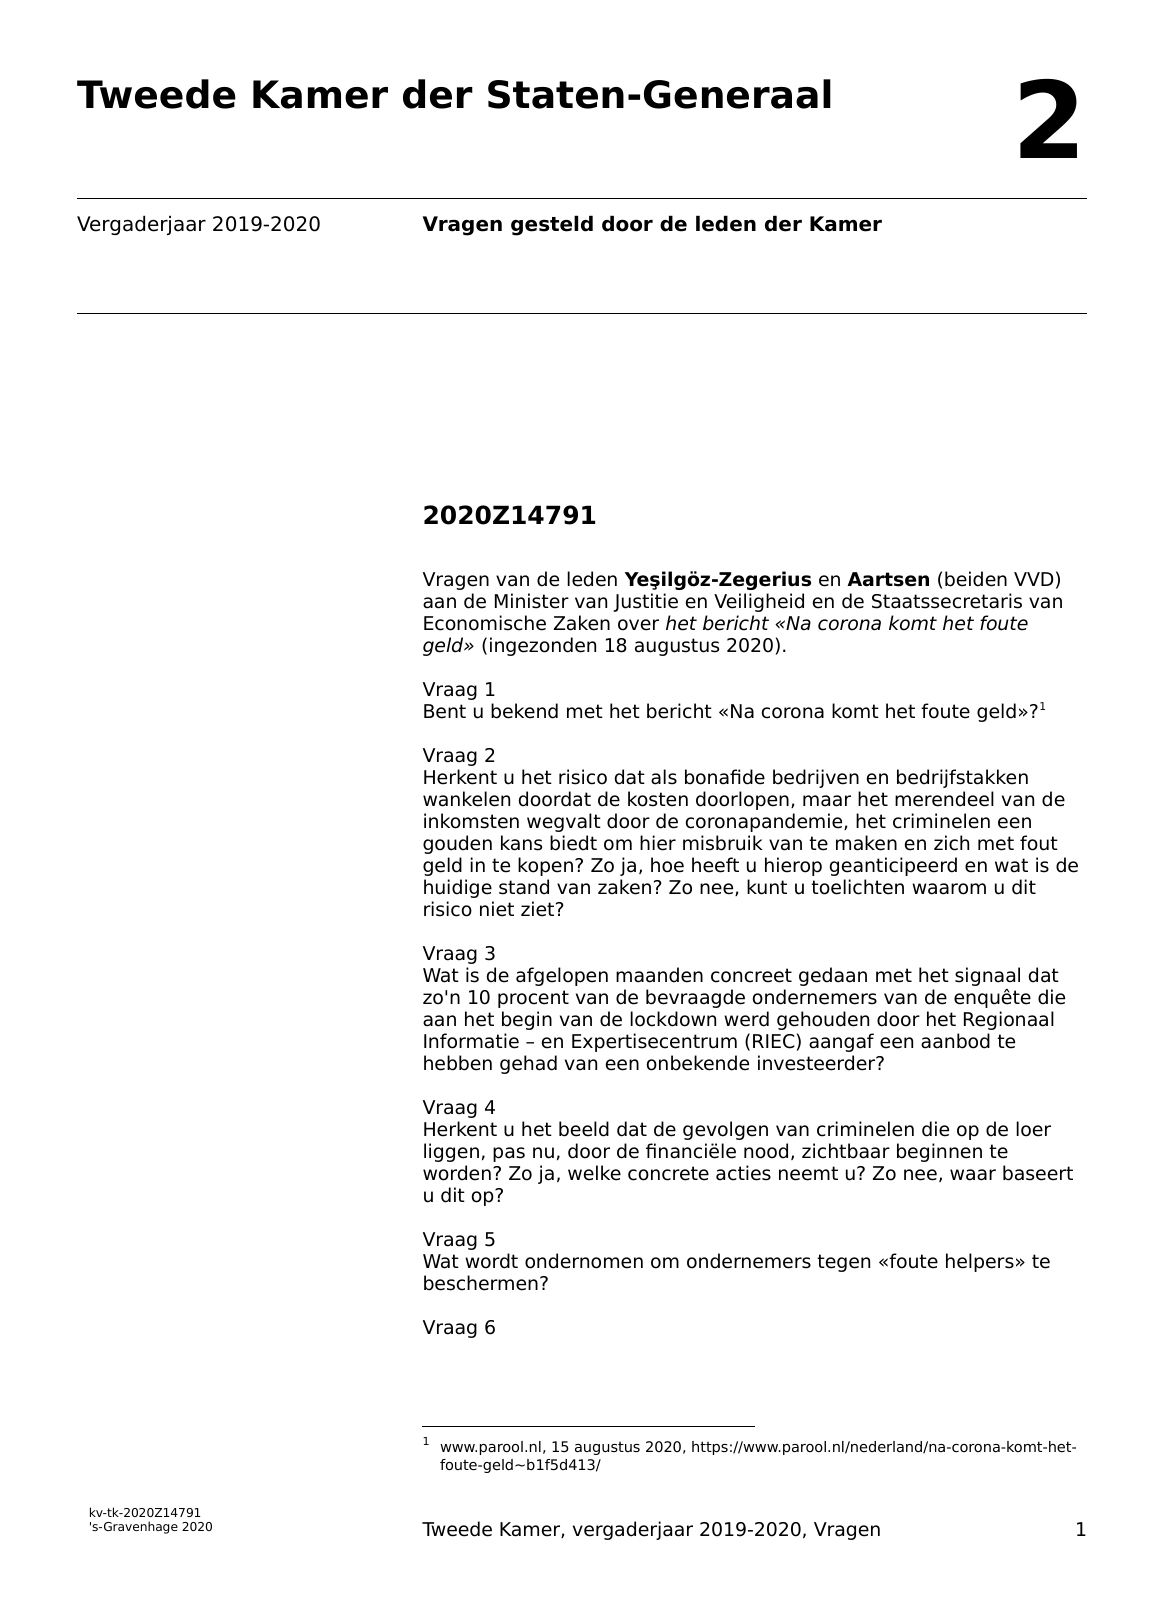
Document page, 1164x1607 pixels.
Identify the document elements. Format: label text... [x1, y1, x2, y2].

table_cell Vragen gesteld door de leden der Kamer [422, 199, 1087, 313]
text Vraag 2 [422, 745, 1087, 767]
text 2020Z14791 [422, 501, 1087, 531]
text Herkent u het beeld dat de gevolgen van criminelen die op de loer liggen, pas nu, door de financiële nood, zichtbaar beginnen te worden? Zo ja, welke concrete acties neemt u? Zo nee, waar baseert u dit op? [422, 1119, 1087, 1207]
text Vraag 5 [422, 1229, 1087, 1251]
text Wat is de afgelopen maanden concreet gedaan met het signaal dat zo'n 10 procent van de bevraagde ondernemers van de enquête die aan het begin van de lockdown werd gehouden door het Regionaal Informatie – en Expertisecentrum (RIEC) aangaf een aanbod te hebben gehad van een onbekende investeerder? [422, 965, 1087, 1075]
text Vragen van de leden Yeşilgöz-Zegerius en Aartsen (beiden VVD) aan de Minister van Justitie en Veiligheid en de Staatssecretaris van Economische Zaken over het bericht «Na corona komt het foute geld» (ingezonden 18 augustus 2020). [422, 569, 1087, 657]
table_header Tweede Kamer der Staten-Generaal [77, 59, 886, 198]
text Bent u bekend met het bericht «Na corona komt het foute geld»? [422, 701, 1087, 723]
text Herkent u het risico dat als bonafide bedrijven en bedrijfstakken wankelen doordat de kosten doorlopen, maar het merendeel van de inkomsten wegvalt door de coronapandemie, het criminelen een gouden kans biedt om hier misbruik van te maken en zich met fout geld in te kopen? Zo ja, hoe heeft u hierop geanticipeerd en wat is de huidige stand van zaken? Zo nee, kunt u toelichten waarom u dit risico niet ziet? [422, 767, 1087, 921]
text kv-tk-2020Z14791 [88, 1506, 323, 1520]
table_cell Vergaderjaar 2019-2020 [77, 199, 422, 313]
text Vraag 6 [422, 1317, 1087, 1339]
text Vraag 4 [422, 1097, 1087, 1119]
text Vraag 3 [422, 943, 1087, 965]
text 's-Gravenhage 2020 [88, 1520, 323, 1534]
text www.parool.nl, 15 augustus 2020, https://www.parool.nl/nederland/na-corona-komt-het-foute-geld~b1f5d413/ [422, 1435, 1087, 1474]
table_header 2 [886, 59, 1087, 198]
text Vraag 1 [422, 679, 1087, 701]
text Wat wordt ondernomen om ondernemers tegen «foute helpers» te beschermen? [422, 1251, 1087, 1295]
